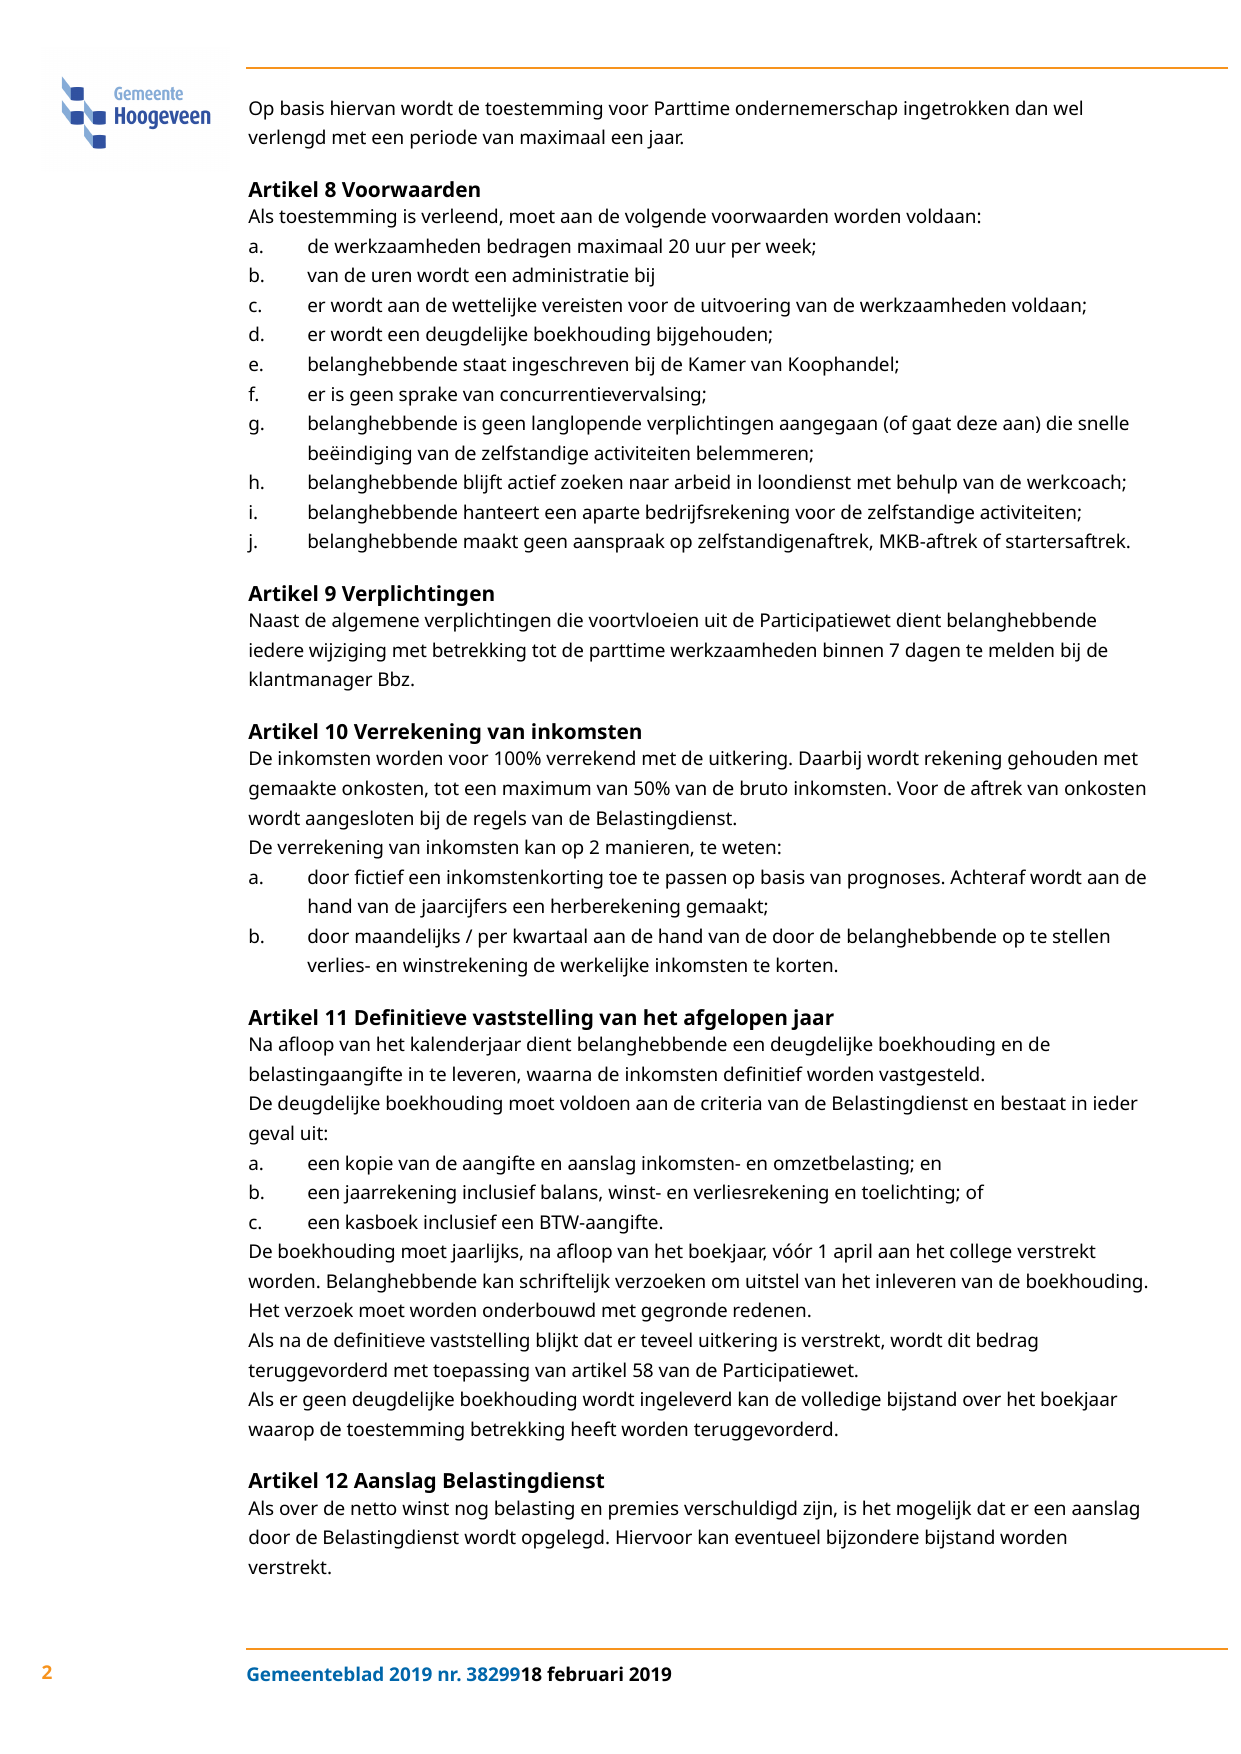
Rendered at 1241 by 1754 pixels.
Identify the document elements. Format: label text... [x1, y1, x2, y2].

list er wordt een deugdelijke boekhouding bijgehouden; [248, 322, 1152, 347]
text Artikel 12 Aanslag Belastingdienst [248, 1466, 1152, 1495]
text Als er geen deugdelijke boekhouding wordt ingeleverd kan de volledige bijstand over het boekjaar waarop de toestemming betrekking heeft worden teruggevorderd. [248, 1386, 1152, 1442]
list belanghebbende maakt geen aanspraak op zelfstandigenaftrek, MKB-aftrek of startersaftrek. [248, 529, 1152, 554]
text Op basis hiervan wordt de toestemming voor Parttime ondernemerschap ingetrokken dan wel verlengd met een periode van maximaal een jaar. [248, 95, 1152, 150]
text Artikel 9 Verplichtingen [248, 579, 1152, 607]
picture [41, 47, 231, 172]
text Na afloop van het kalenderjaar dient belanghebbende een deugdelijke boekhouding en de belastingaangifte in te leveren, waarna de inkomsten definitief worden vastgesteld. [248, 1031, 1152, 1087]
text De inkomsten worden voor 100% verrekend met de uitkering. Daarbij wordt rekening gehouden met gemaakte onkosten, tot een maximum van 50% van de bruto inkomsten. Voor de aftrek van onkosten wordt aangesloten bij de regels van de Belastingdienst. [248, 746, 1152, 830]
text Als na de definitieve vaststelling blijkt dat er teveel uitkering is verstrekt, wordt dit bedrag teruggevorderd met toepassing van artikel 58 van de Participatiewet. [248, 1327, 1152, 1383]
text De boekhouding moet jaarlijks, na afloop van het boekjaar, vóór 1 april aan het college verstrekt worden. Belanghebbende kan schriftelijk verzoeken om uitstel van het inleveren van de boekhouding. Het verzoek moet worden onderbouwd met gegronde redenen. [248, 1238, 1152, 1323]
list door fictief een inkomstenkorting toe te passen op basis van prognoses. Achteraf wordt aan de hand van de jaarcijfers een herberekening gemaakt; [248, 864, 1152, 919]
list belanghebbende staat ingeschreven bij de Kamer van Koophandel; [248, 351, 1152, 377]
text Artikel 8 Voorwaarden [248, 175, 1152, 203]
list een jaarrekening inclusief balans, winst- en verliesrekening en toelichting; of [248, 1179, 1152, 1205]
text Als over de netto winst nog belasting en premies verschuldigd zijn, is het mogelijk dat er een aanslag door de Belastingdienst wordt opgelegd. Hiervoor kan eventueel bijzondere bijstand worden verstrekt. [248, 1495, 1152, 1580]
list de werkzaamheden bedragen maximaal 20 uur per week; [248, 233, 1152, 258]
list belanghebbende blijft actief zoeken naar arbeid in loondienst met behulp van de werkcoach; [248, 469, 1152, 495]
list door maandelijks / per kwartaal aan de hand van de door de belanghebbende op te stellen verlies- en winstrekening de werkelijke inkomsten te korten. [248, 923, 1152, 978]
list belanghebbende is geen langlopende verplichtingen aangegaan (of gaat deze aan) die snelle beëindiging van de zelfstandige activiteiten belemmeren; [248, 410, 1152, 466]
list een kasboek inclusief een BTW-aangifte. [248, 1209, 1152, 1235]
text Als toestemming is verleend, moet aan de volgende voorwaarden worden voldaan: [248, 203, 1152, 229]
list van de uren wordt een administratie bij [248, 262, 1152, 288]
list een kopie van de aangifte en aanslag inkomsten- en omzetbelasting; en [248, 1150, 1152, 1176]
list er wordt aan de wettelijke vereisten voor de uitvoering van de werkzaamheden voldaan; [248, 292, 1152, 318]
text De deugdelijke boekhouding moet voldoen aan de criteria van de Belastingdienst en bestaat in ieder geval uit: [248, 1091, 1152, 1146]
text Naast de algemene verplichtingen die voortvloeien uit de Participatiewet dient belanghebbende iedere wijziging met betrekking tot de parttime werkzaamheden binnen 7 dagen te melden bij de klantmanager Bbz. [248, 607, 1152, 692]
text Artikel 11 Definitieve vaststelling van het afgelopen jaar [248, 1003, 1152, 1031]
list belanghebbende hanteert een aparte bedrijfsrekening voor de zelfstandige activiteiten; [248, 499, 1152, 525]
list er is geen sprake van concurrentievervalsing; [248, 381, 1152, 406]
text De verrekening van inkomsten kan op 2 manieren, te weten: [248, 834, 1152, 860]
text Artikel 10 Verrekening van inkomsten [248, 717, 1152, 746]
